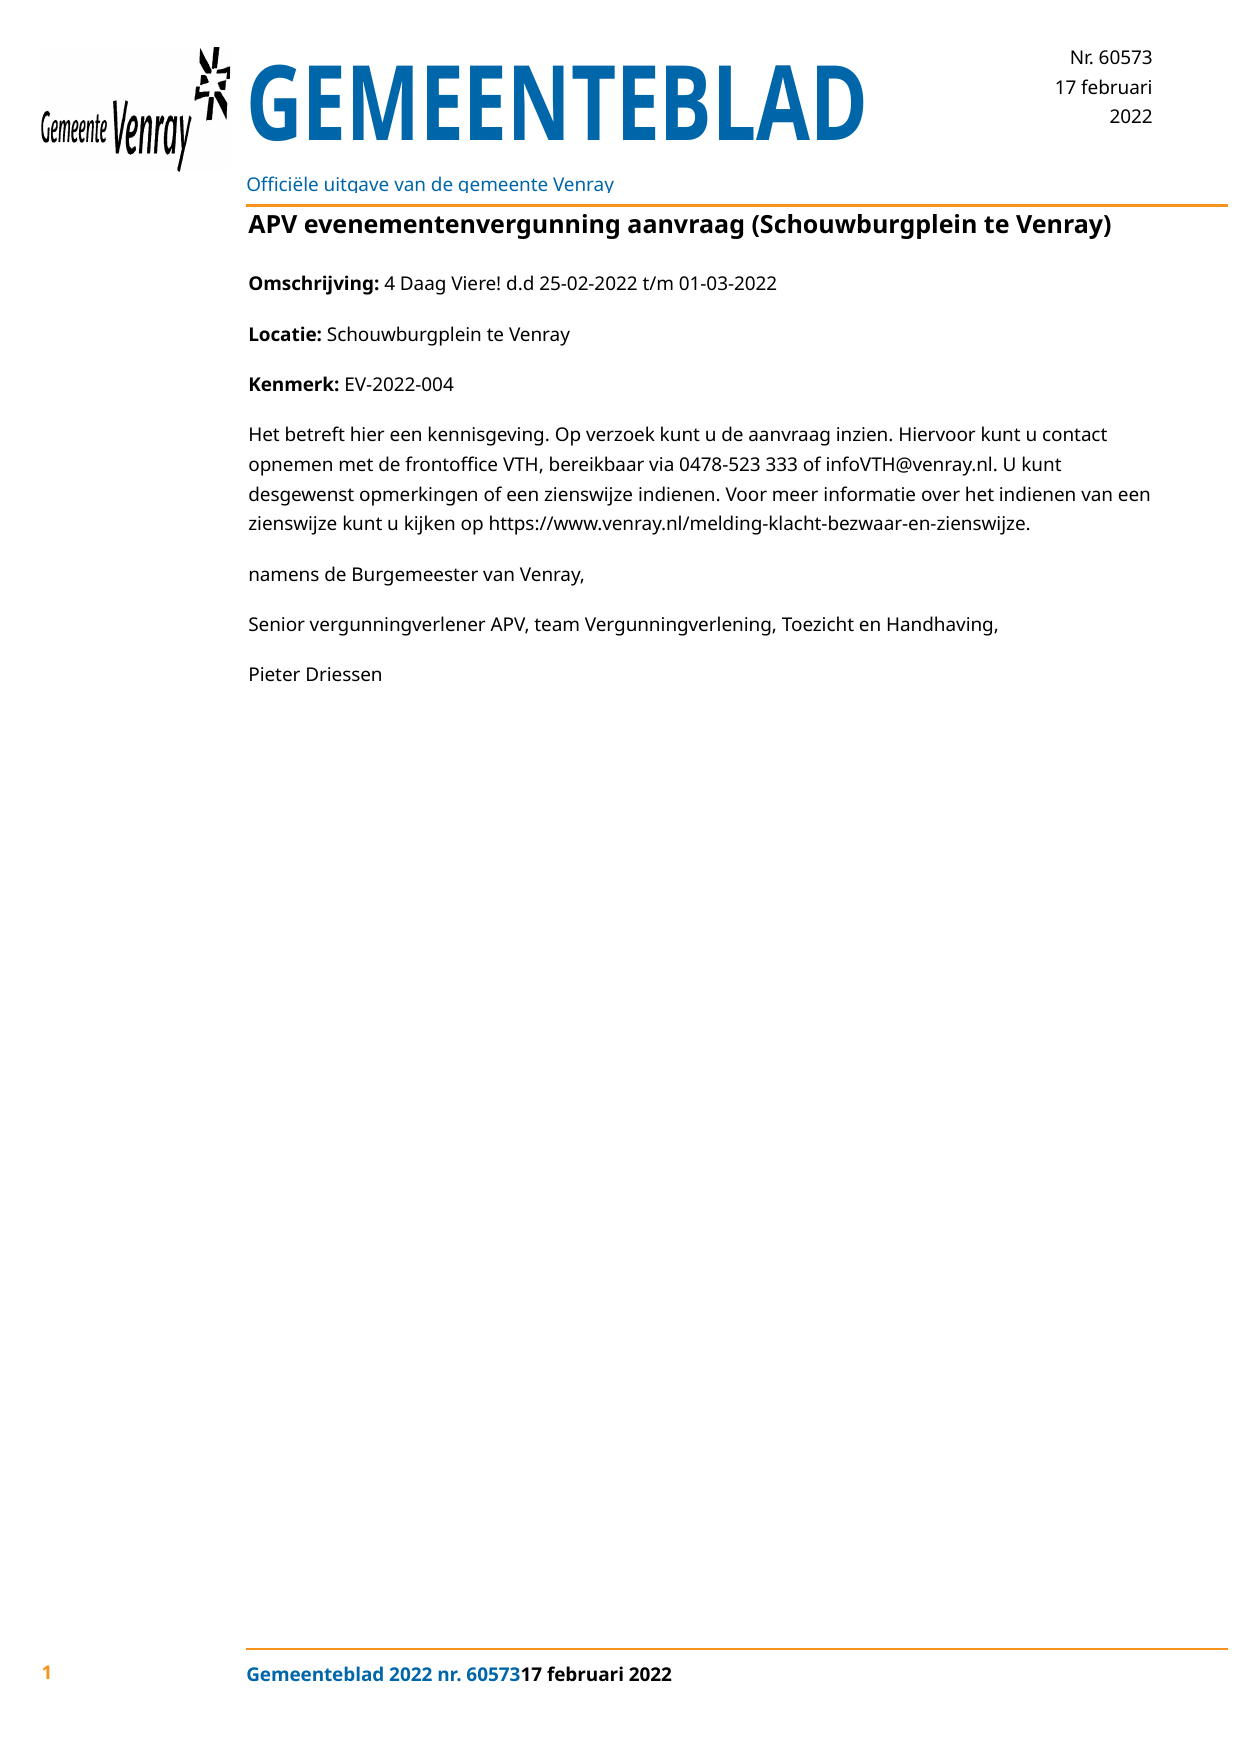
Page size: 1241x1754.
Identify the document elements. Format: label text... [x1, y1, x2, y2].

picture [41, 47, 231, 172]
text Locatie: Schouwburgplein te Venray [248, 321, 1152, 346]
text Pieter Driessen [248, 662, 1152, 687]
text Omschrijving: 4 Daag Viere! d.d 25-02-2022 t/m 01-03-2022 [248, 270, 1152, 296]
text Het betreft hier een kennisgeving. Op verzoek kunt u de aanvraag inzien. Hiervoor kunt u contact opnemen met de frontoffice VTH, bereikbaar via 0478-523 333 of infoVTH@venray.nl. U kunt desgewenst opmerkingen of een zienswijze indienen. Voor meer informatie over het indienen van een zienswijze kunt u kijken op https://www.venray.nl/melding-klacht-bezwaar-en-zienswijze. [248, 422, 1152, 536]
text Senior vergunningverlener APV, team Vergunningverlening, Toezicht en Handhaving, [248, 611, 1152, 637]
text namens de Burgemeester van Venray, [248, 561, 1152, 586]
text Kenmerk: EV-2022-004 [248, 371, 1152, 397]
text APV evenementenvergunning aanvraag (Schouwburgplein te Venray) [248, 207, 1152, 241]
